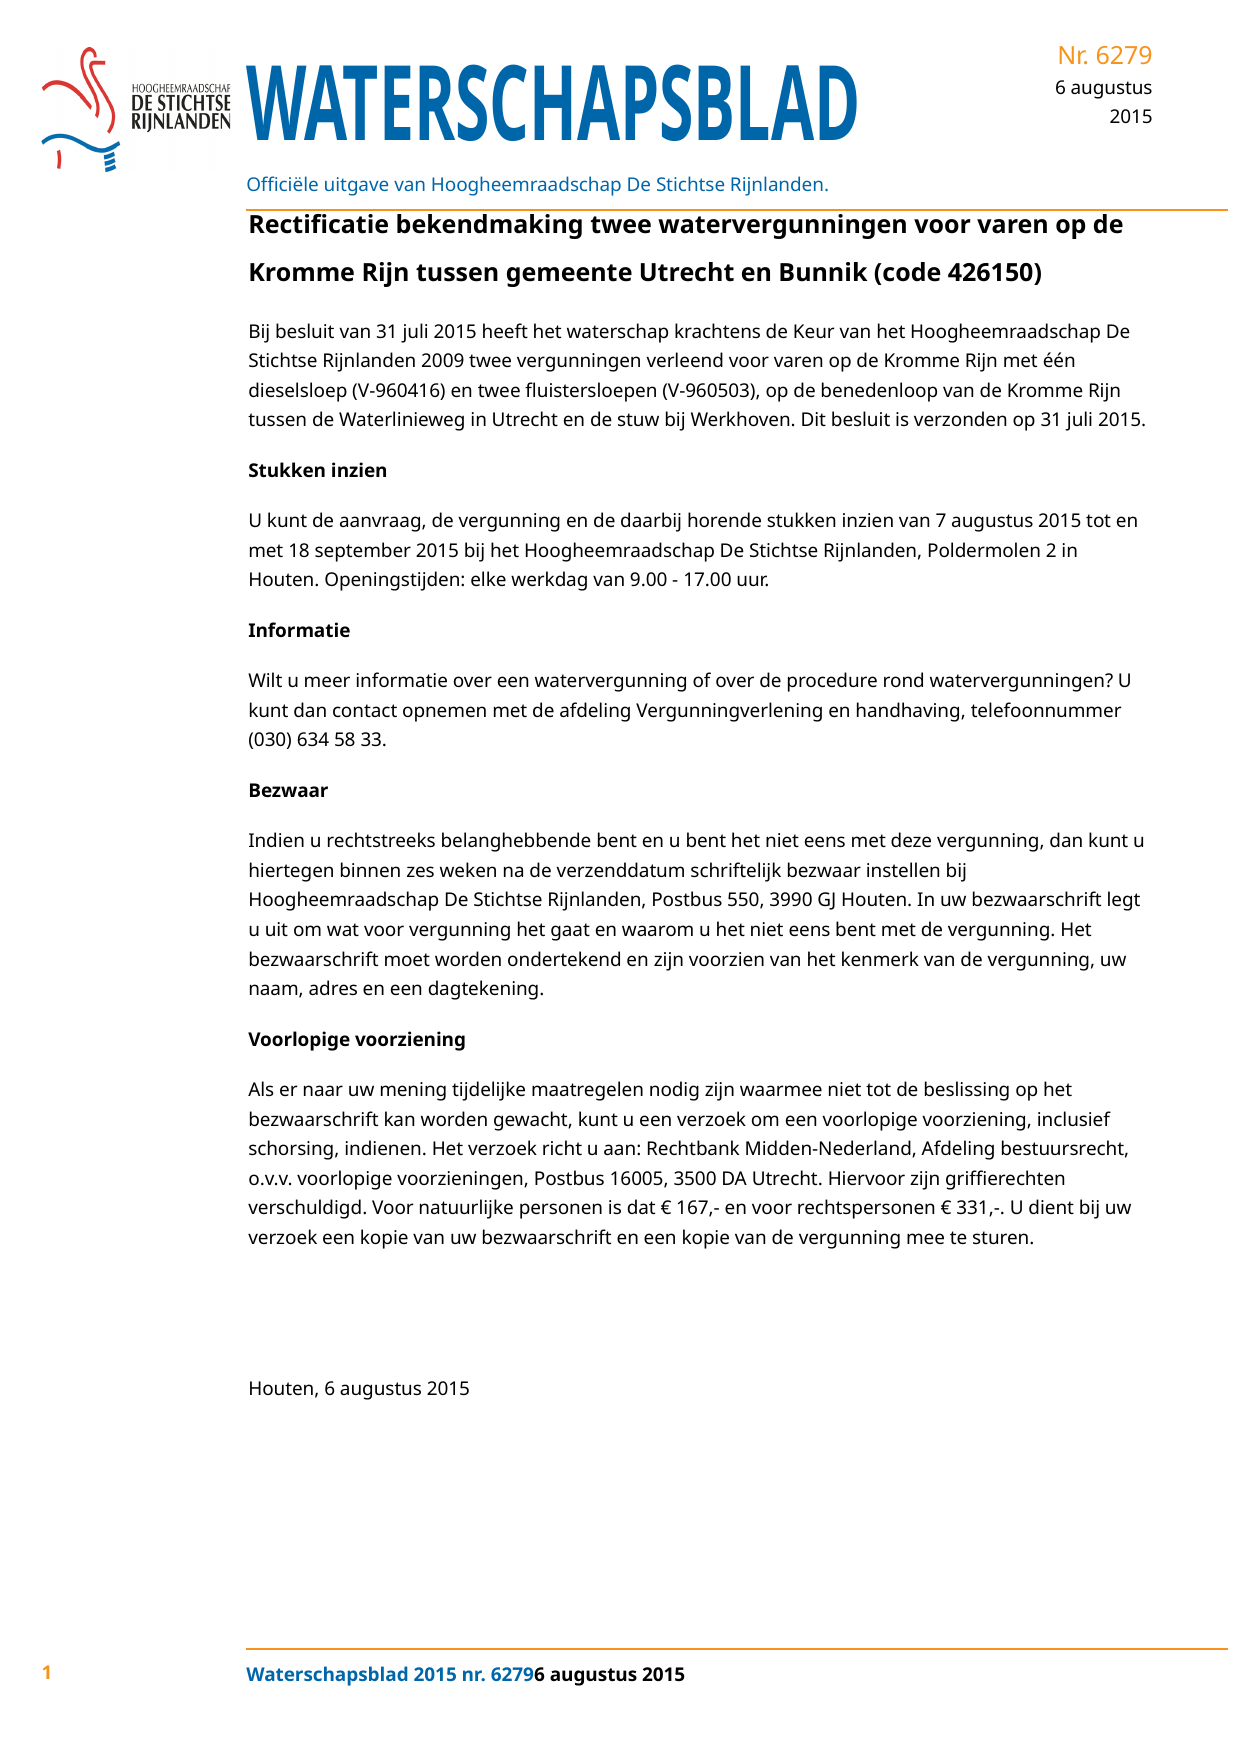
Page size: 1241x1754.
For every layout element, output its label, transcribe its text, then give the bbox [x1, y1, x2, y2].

text Informatie [248, 617, 1152, 643]
text Als er naar uw mening tijdelijke maatregelen nodig zijn waarmee niet tot de beslissing op het bezwaarschrift kan worden gewacht, kunt u een verzoek om een voorlopige voorziening, inclusief schorsing, indienen. Het verzoek richt u aan: Rechtbank Midden-Nederland, Afdeling bestuursrecht, o.v.v. voorlopige voorzieningen, Postbus 16005, 3500 DA Utrecht. Hiervoor zijn griffierechten verschuldigd. Voor natuurlijke personen is dat € 167,- en voor rechtspersonen € 331,-. U dient bij uw verzoek een kopie van uw bezwaarschrift en een kopie van de vergunning mee te sturen. [248, 1076, 1152, 1250]
text Bezwaar [248, 777, 1152, 803]
picture [41, 47, 231, 172]
text Bij besluit van 31 juli 2015 heeft het waterschap krachtens de Keur van het Hoogheemraadschap De Stichtse Rijnlanden 2009 twee vergunningen verleend voor varen op de Kromme Rijn met één dieselsloep (V-960416) en twee fluistersloepen (V-960503), op de benedenloop van de Kromme Rijn tussen de Waterlinieweg in Utrecht en de stuw bij Werkhoven. Dit besluit is verzonden op 31 juli 2015. [248, 318, 1152, 432]
text Voorlopige voorziening [248, 1026, 1152, 1052]
text Wilt u meer informatie over een watervergunning of over de procedure rond watervergunningen? U kunt dan contact opnemen met de afdeling Vergunningverlening en handhaving, telefoonnummer (030) 634 58 33. [248, 667, 1152, 752]
text Rectificatie bekendmaking twee watervergunningen voor varen op de Kromme Rijn tussen gemeente Utrecht en Bunnik (code 426150) [248, 211, 1152, 288]
text U kunt de aanvraag, de vergunning en de daarbij horende stukken inzien van 7 augustus 2015 tot en met 18 september 2015 bij het Hoogheemraadschap De Stichtse Rijnlanden, Poldermolen 2 in Houten. Openingstijden: elke werkdag van 9.00 - 17.00 uur. [248, 507, 1152, 592]
text Indien u rechtstreeks belanghebbende bent en u bent het niet eens met deze vergunning, dan kunt u hiertegen binnen zes weken na de verzenddatum schriftelijk bezwaar instellen bij Hoogheemraadschap De Stichtse Rijnlanden, Postbus 550, 3990 GJ Houten. In uw bezwaarschrift legt u uit om wat voor vergunning het gaat en waarom u het niet eens bent met de vergunning. Het bezwaarschrift moet worden ondertekend en zijn voorzien van het kenmerk van de vergunning, uw naam, adres en een dagtekening. [248, 827, 1152, 1001]
text Stukken inzien [248, 457, 1152, 483]
text Houten, 6 augustus 2015 [248, 1375, 1152, 1401]
